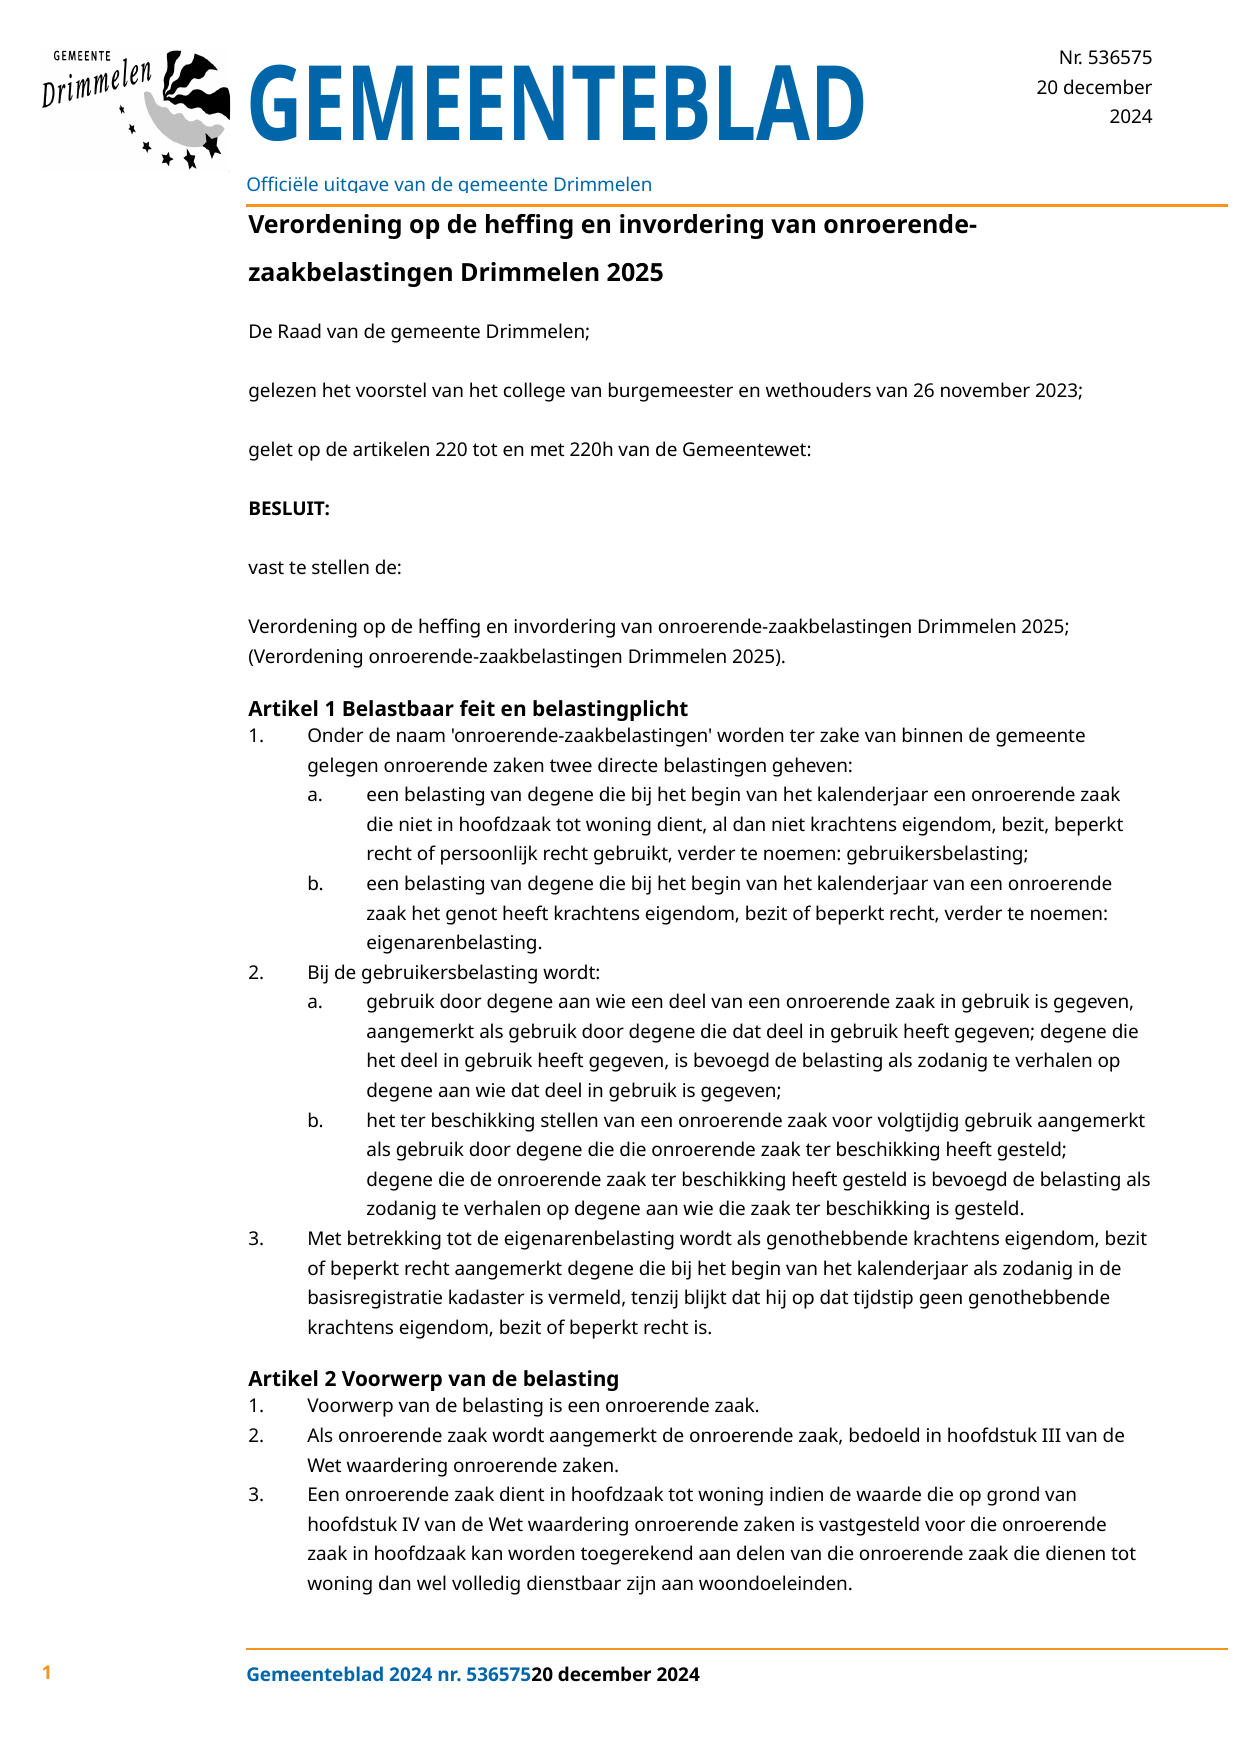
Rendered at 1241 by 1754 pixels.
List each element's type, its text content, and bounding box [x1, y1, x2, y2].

text vast te stellen de: [248, 554, 1152, 580]
text Verordening op de heffing en invordering van onroerende-zaakbelastingen Drimmelen 2025 [248, 207, 1152, 288]
list Met betrekking tot de eigenarenbelasting wordt als genothebbende krachtens eigendom, bezit of beperkt recht aangemerkt degene die bij het begin van het kalenderjaar als zodanig in de basisregistratie kadaster is vermeld, tenzij blijkt dat hij op dat tijdstip geen genothebbende krachtens eigendom, bezit of beperkt recht is. [248, 1225, 1152, 1339]
text BESLUIT: [248, 495, 1152, 521]
text Artikel 1 Belastbaar feit en belastingplicht [248, 694, 1152, 722]
text gelezen het voorstel van het college van burgemeester en wethouders van 26 november 2023; [248, 377, 1152, 403]
list het ter beschikking stellen van een onroerende zaak voor volgtijdig gebruik aangemerkt als gebruik door degene die die onroerende zaak ter beschikking heeft gesteld; [307, 1107, 1152, 1162]
list degene die de onroerende zaak ter beschikking heeft gesteld is bevoegd de belasting als zodanig te verhalen op degene aan wie die zaak ter beschikking is gesteld. [307, 1166, 1152, 1221]
text gelet op de artikelen 220 tot en met 220h van de Gemeentewet: [248, 436, 1152, 462]
list een belasting van degene die bij het begin van het kalenderjaar van een onroerende zaak het genot heeft krachtens eigendom, bezit of beperkt recht, verder te noemen: eigenarenbelasting. [307, 870, 1152, 955]
text Artikel 2 Voorwerp van de belasting [248, 1364, 1152, 1393]
text De Raad van de gemeente Drimmelen; [248, 318, 1152, 344]
list Bij de gebruikersbelasting wordt: [248, 959, 1152, 984]
picture [41, 47, 231, 172]
list Voorwerp van de belasting is een onroerende zaak. [248, 1393, 1152, 1418]
text (Verordening onroerende-zaakbelastingen Drimmelen 2025). [248, 643, 1152, 669]
list Een onroerende zaak dient in hoofdzaak tot woning indien de waarde die op grond van hoofdstuk IV van de Wet waardering onroerende zaken is vastgesteld voor die onroerende zaak in hoofdzaak kan worden toegerekend aan delen van die onroerende zaak die dienen tot woning dan wel volledig dienstbaar zijn aan woondoeleinden. [248, 1481, 1152, 1596]
list Onder de naam 'onroerende-zaakbelastingen' worden ter zake van binnen de gemeente gelegen onroerende zaken twee directe belastingen geheven: [248, 722, 1152, 777]
list gebruik door degene aan wie een deel van een onroerende zaak in gebruik is gegeven, aangemerkt als gebruik door degene die dat deel in gebruik heeft gegeven; degene die het deel in gebruik heeft gegeven, is bevoegd de belasting als zodanig te verhalen op degene aan wie dat deel in gebruik is gegeven; [307, 988, 1152, 1103]
list een belasting van degene die bij het begin van het kalenderjaar een onroerende zaak die niet in hoofdzaak tot woning dient, al dan niet krachtens eigendom, bezit, beperkt recht of persoonlijk recht gebruikt, verder te noemen: gebruikersbelasting; [307, 781, 1152, 866]
text Verordening op de heffing en invordering van onroerende-zaakbelastingen Drimmelen 2025; [248, 614, 1152, 639]
list Als onroerende zaak wordt aangemerkt de onroerende zaak, bedoeld in hoofdstuk III van de Wet waardering onroerende zaken. [248, 1422, 1152, 1478]
